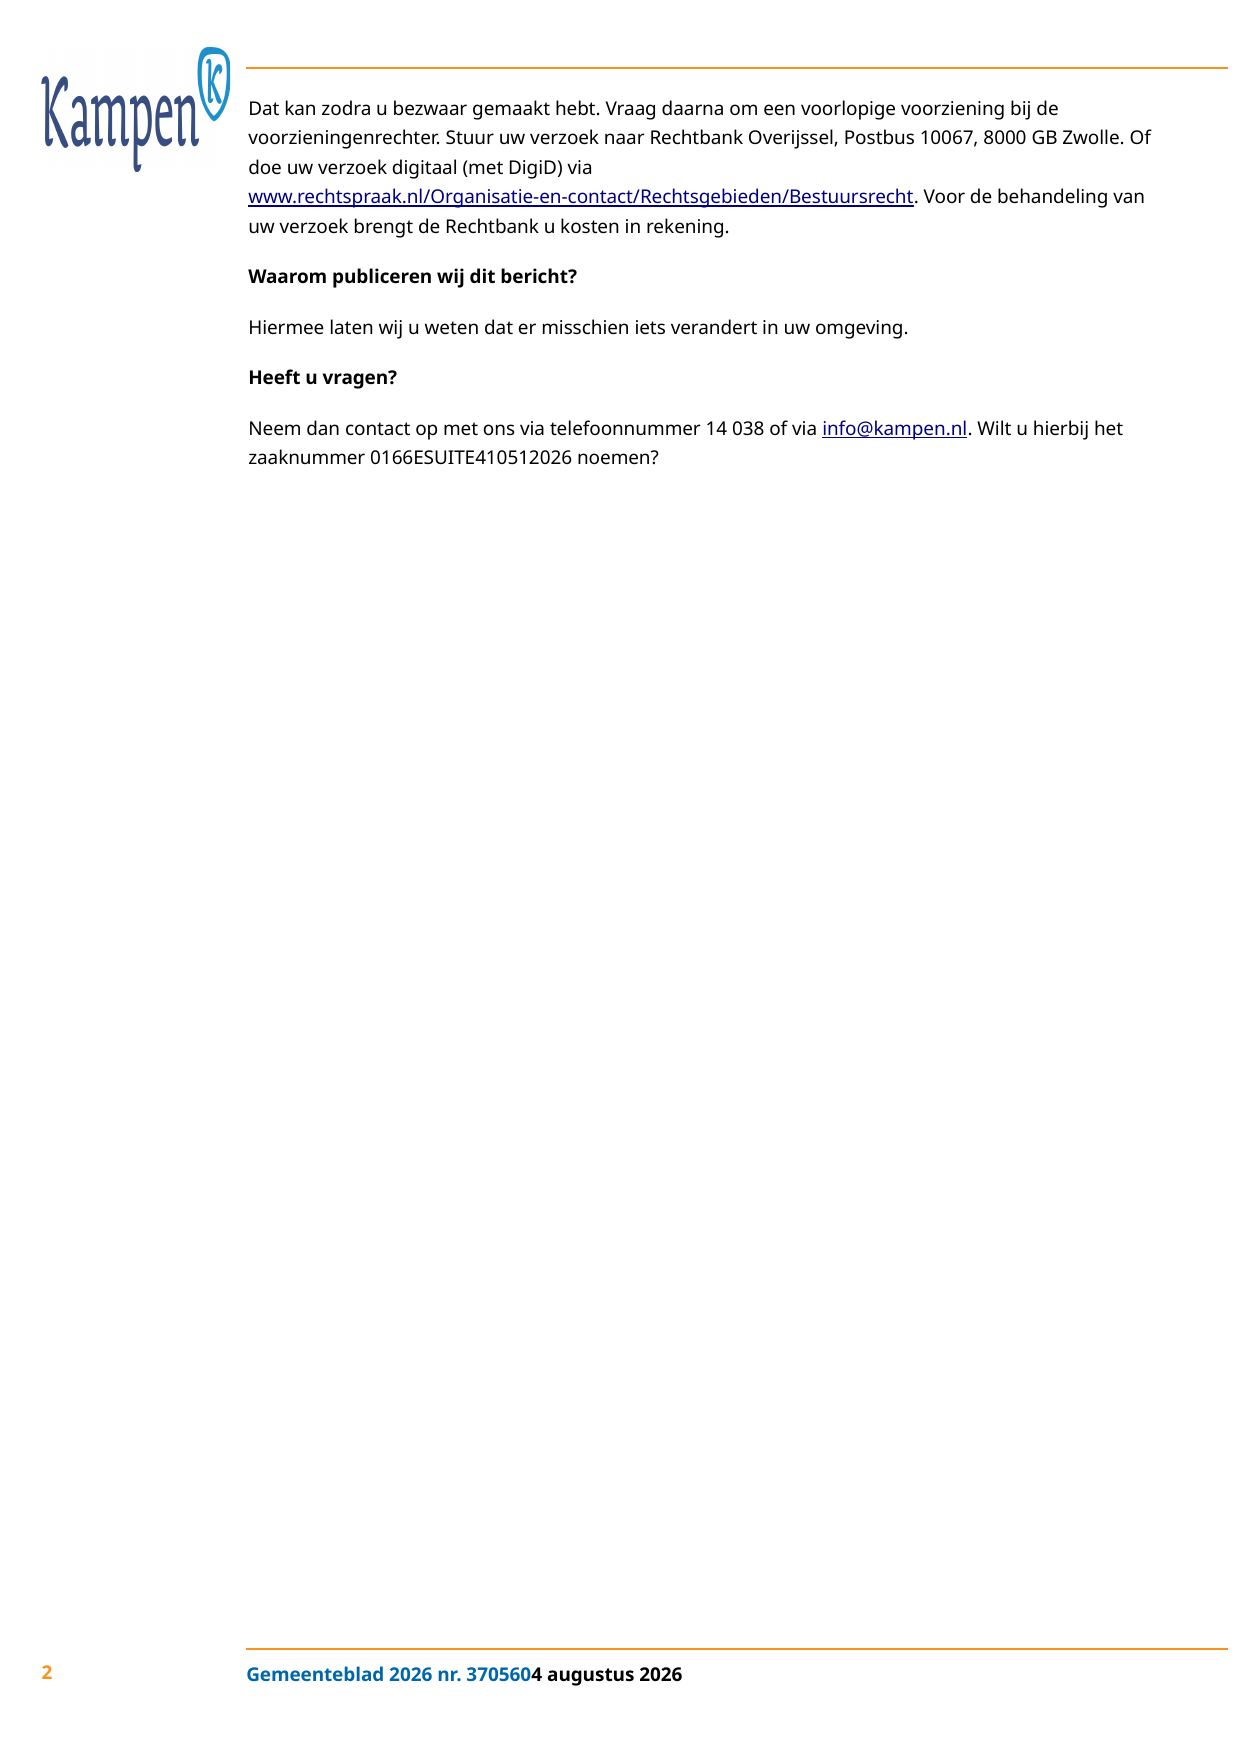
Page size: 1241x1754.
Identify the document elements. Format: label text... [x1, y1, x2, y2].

text Heeft u vragen? [248, 364, 1152, 390]
text Dat kan zodra u bezwaar gemaakt hebt. Vraag daarna om een voorlopige voorziening bij de voorzieningenrechter. Stuur uw verzoek naar Rechtbank Overijssel, Postbus 10067, 8000 GB Zwolle. Of doe uw verzoek digitaal (met DigiD) via www.rechtspraak.nl/Organisatie-en-contact/Rechtsgebieden/Bestuursrecht. Voor de behandeling van uw verzoek brengt de Rechtbank u kosten in rekening. [248, 95, 1152, 239]
text Neem dan contact op met ons via telefoonnummer 14 038 of via info@kampen.nl. Wilt u hierbij het zaaknummer 0166ESUITE410512026 noemen? [248, 415, 1152, 470]
picture [41, 47, 231, 172]
text Hiermee laten wij u weten dat er misschien iets verandert in uw omgeving. [248, 314, 1152, 340]
text Waarom publiceren wij dit bericht? [248, 263, 1152, 289]
